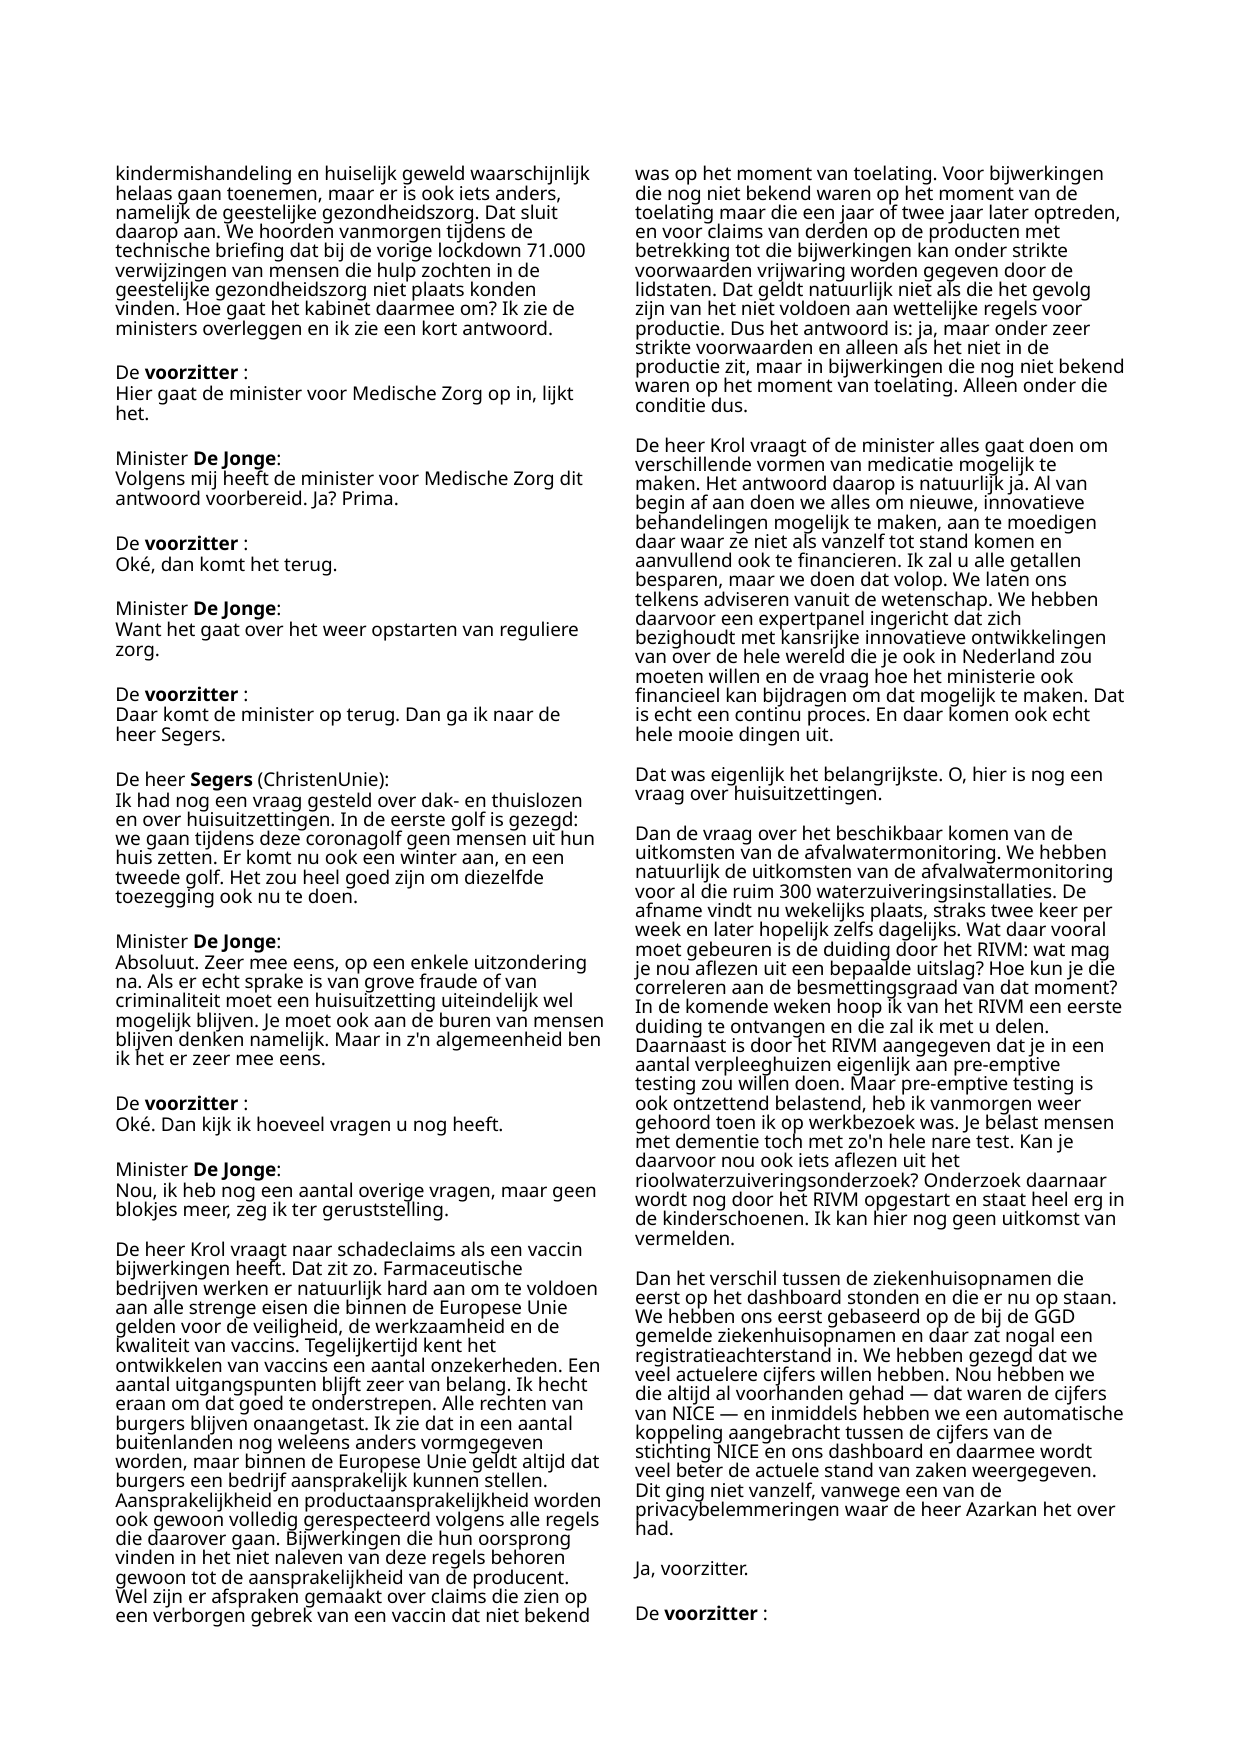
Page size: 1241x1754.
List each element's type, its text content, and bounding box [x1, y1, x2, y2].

text Volgens mij heeft de minister voor Medische Zorg dit antwoord voorbereid. Ja? Prima. [115, 470, 605, 509]
text Minister De Jonge: [115, 928, 605, 954]
text Daar komt de minister op terug. Dan ga ik naar de heer Segers. [115, 706, 605, 745]
text Nou, ik heb nog een aantal overige vragen, maar geen blokjes meer, zeg ik ter geruststelling. [115, 1182, 605, 1220]
text Dan het verschil tussen de ziekenhuisopnamen die eerst op het dashboard stonden en die er nu op staan. We hebben ons eerst gebaseerd op de bij de GGD gemelde ziekenhuisopnamen en daar zat nogal een registratieachterstand in. We hebben gezegd dat we veel actuelere cijfers willen hebben. Nou hebben we die altijd al voorhanden gehad — dat waren de cijfers van NICE — en inmiddels hebben we een automatische koppeling aangebracht tussen de cijfers van de stichting NICE en ons dashboard en daarmee wordt veel beter de actuele stand van zaken weergegeven. Dit ging niet vanzelf, vanwege een van de privacybelemmeringen waar de heer Azarkan het over had. [635, 1269, 1125, 1539]
text Minister De Jonge: [115, 1156, 605, 1182]
text Minister De Jonge: [115, 445, 605, 470]
text De heer Segers (ChristenUnie): [115, 766, 605, 792]
text De voorzitter : [115, 681, 605, 706]
text Absoluut. Zeer mee eens, op een enkele uitzondering na. Als er echt sprake is van grove fraude of van criminaliteit moet een huisuitzetting uiteindelijk wel mogelijk blijven. Je moet ook aan de buren van mensen blijven denken namelijk. Maar in z'n algemeenheid ben ik het er zeer mee eens. [115, 954, 605, 1069]
text Hier gaat de minister voor Medische Zorg op in, lijkt het. [115, 385, 605, 424]
text Oké. Dan kijk ik hoeveel vragen u nog heeft. [115, 1116, 605, 1135]
text Minister De Jonge: [115, 596, 605, 621]
text Dan de vraag over het beschikbaar komen van de uitkomsten van de afvalwatermonitoring. We hebben natuurlijk de uitkomsten van de afvalwatermonitoring voor al die ruim 300 waterzuiveringsinstallaties. De afname vindt nu wekelijks plaats, straks twee keer per week en later hopelijk zelfs dagelijks. Wat daar vooral moet gebeuren is de duiding door het RIVM: wat mag je nou aflezen uit een bepaalde uitslag? Hoe kun je die correleren aan de besmettingsgraad van dat moment? In de komende weken hoop ik van het RIVM een eerste duiding te ontvangen en die zal ik met u delen. Daarnaast is door het RIVM aangegeven dat je in een aantal verpleeghuizen eigenlijk aan pre-emptive testing zou willen doen. Maar pre-emptive testing is ook ontzettend belastend, heb ik vanmorgen weer gehoord toen ik op werkbezoek was. Je belast mensen met dementie toch met zo'n hele nare test. Kan je daarvoor nou ook iets aflezen uit het rioolwaterzuiveringsonderzoek? Onderzoek daarnaar wordt nog door het RIVM opgestart en staat heel erg in de kinderschoenen. Ik kan hier nog geen uitkomst van vermelden. [635, 825, 1125, 1249]
text De voorzitter : [635, 1600, 1125, 1626]
text De heer Krol vraagt of de minister alles gaat doen om verschillende vormen van medicatie mogelijk te maken. Het antwoord daarop is natuurlijk ja. Al van begin af aan doen we alles om nieuwe, innovatieve behandelingen mogelijk te maken, aan te moedigen daar waar ze niet als vanzelf tot stand komen en aanvullend ook te financieren. Ik zal u alle getallen besparen, maar we doen dat volop. We laten ons telkens adviseren vanuit de wetenschap. We hebben daarvoor een expertpanel ingericht dat zich bezighoudt met kansrijke innovatieve ontwikkelingen van over de hele wereld die je ook in Nederland zou moeten willen en de vraag hoe het ministerie ook financieel kan bijdragen om dat mogelijk te maken. Dat is echt een continu proces. En daar komen ook echt hele mooie dingen uit. [635, 437, 1125, 745]
text Oké, dan komt het terug. [115, 556, 605, 575]
text De heer Krol vraagt naar schadeclaims als een vaccin bijwerkingen heeft. Dat zit zo. Farmaceutische bedrijven werken er natuurlijk hard aan om te voldoen aan alle strenge eisen die binnen de Europese Unie gelden voor de veiligheid, de werkzaamheid en de kwaliteit van vaccins. Tegelijkertijd kent het ontwikkelen van vaccins een aantal onzekerheden. Een aantal uitgangspunten blijft zeer van belang. Ik hecht eraan om dat goed te onderstrepen. Alle rechten van burgers blijven onaangetast. Ik zie dat in een aantal buitenlanden nog weleens anders vormgegeven worden, maar binnen de Europese Unie geldt altijd dat burgers een bedrijf aansprakelijk kunnen stellen. Aansprakelijkheid en productaansprakelijkheid worden ook gewoon volledig gerespecteerd volgens alle regels die daarover gaan. Bijwerkingen die hun oorsprong vinden in het niet naleven van deze regels behoren gewoon tot de aansprakelijkheid van de producent. Wel zijn er afspraken gemaakt over claims die zien op een verborgen gebrek van een vaccin dat niet bekend [115, 1241, 605, 1626]
text kindermishandeling en huiselijk geweld waarschijnlijk helaas gaan toenemen, maar er is ook iets anders, namelijk de geestelijke gezondheidszorg. Dat sluit daarop aan. We hoorden vanmorgen tijdens de technische briefing dat bij de vorige lockdown 71.000 verwijzingen van mensen die hulp zochten in de geestelijke gezondheidszorg niet plaats konden vinden. Hoe gaat het kabinet daarmee om? Ik zie de ministers overleggen en ik zie een kort antwoord. [115, 165, 605, 339]
text Dat was eigenlijk het belangrijkste. O, hier is nog een vraag over huisuitzettingen. [635, 766, 1125, 804]
text De voorzitter : [115, 1090, 605, 1116]
text De voorzitter : [115, 359, 605, 385]
text Want het gaat over het weer opstarten van reguliere zorg. [115, 621, 605, 660]
text was op het moment van toelating. Voor bijwerkingen die nog niet bekend waren op het moment van de toelating maar die een jaar of twee jaar later optreden, en voor claims van derden op de producten met betrekking tot die bijwerkingen kan onder strikte voorwaarden vrijwaring worden gegeven door de lidstaten. Dat geldt natuurlijk niet als die het gevolg zijn van het niet voldoen aan wettelijke regels voor productie. Dus het antwoord is: ja, maar onder zeer strikte voorwaarden en alleen als het niet in de productie zit, maar in bijwerkingen die nog niet bekend waren op het moment van toelating. Alleen onder die conditie dus. [635, 165, 1125, 416]
text Ja, voorzitter. [635, 1560, 1125, 1579]
text Ik had nog een vraag gesteld over dak- en thuislozen en over huisuitzettingen. In de eerste golf is gezegd: we gaan tijdens deze coronagolf geen mensen uit hun huis zetten. Er komt nu ook een winter aan, en een tweede golf. Het zou heel goed zijn om diezelfde toezegging ook nu te doen. [115, 792, 605, 907]
text De voorzitter : [115, 530, 605, 556]
